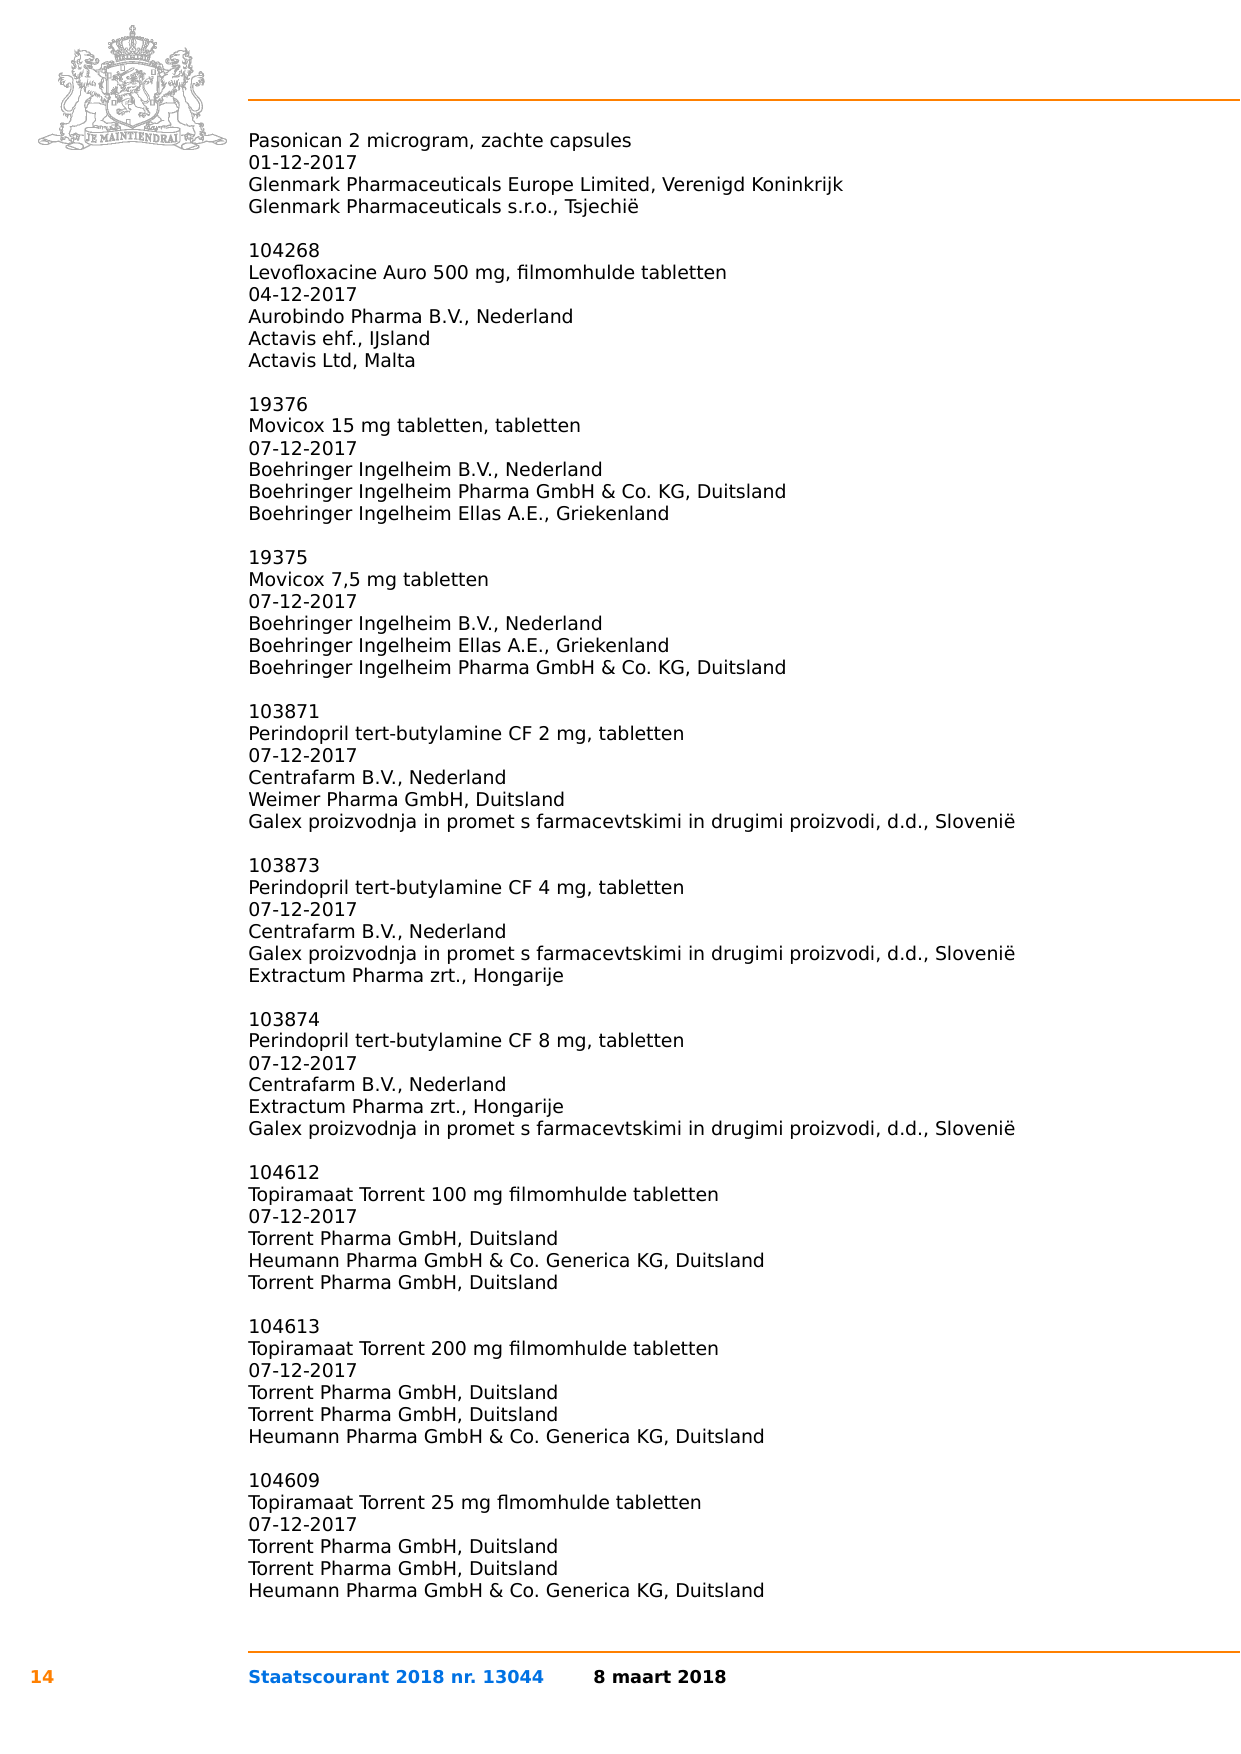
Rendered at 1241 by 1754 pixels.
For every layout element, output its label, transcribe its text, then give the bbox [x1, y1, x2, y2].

text Glenmark Pharmaceuticals s.r.o., Tsjechië [248, 196, 1163, 218]
text Weimer Pharma GmbH, Duitsland [248, 789, 1163, 811]
text 103874 [248, 1008, 1163, 1030]
text Heumann Pharma GmbH & Co. Generica KG, Duitsland [248, 1426, 1163, 1448]
text Perindopril tert-butylamine CF 2 mg, tabletten [248, 723, 1163, 745]
text Torrent Pharma GmbH, Duitsland [248, 1404, 1163, 1426]
text Centrafarm B.V., Nederland [248, 921, 1163, 943]
text 07-12-2017 [248, 1052, 1163, 1074]
text 04-12-2017 [248, 284, 1163, 306]
text 07-12-2017 [248, 591, 1163, 613]
text Actavis Ltd, Malta [248, 349, 1163, 372]
text 07-12-2017 [248, 1360, 1163, 1382]
text Boehringer Ingelheim B.V., Nederland [248, 459, 1163, 481]
text Extractum Pharma zrt., Hongarije [248, 1096, 1163, 1118]
text Boehringer Ingelheim Pharma GmbH & Co. KG, Duitsland [248, 481, 1163, 503]
text 07-12-2017 [248, 437, 1163, 459]
text Topiramaat Torrent 25 mg flmomhulde tabletten [248, 1492, 1163, 1514]
text 07-12-2017 [248, 745, 1163, 767]
text 07-12-2017 [248, 1206, 1163, 1228]
text Torrent Pharma GmbH, Duitsland [248, 1228, 1163, 1250]
text 104613 [248, 1316, 1163, 1338]
text 104612 [248, 1162, 1163, 1184]
text Torrent Pharma GmbH, Duitsland [248, 1272, 1163, 1294]
text Torrent Pharma GmbH, Duitsland [248, 1382, 1163, 1404]
text Centrafarm B.V., Nederland [248, 1074, 1163, 1096]
text 103871 [248, 701, 1163, 723]
text Perindopril tert-butylamine CF 8 mg, tabletten [248, 1030, 1163, 1052]
text 104268 [248, 240, 1163, 262]
text Boehringer Ingelheim Pharma GmbH & Co. KG, Duitsland [248, 657, 1163, 679]
text 07-12-2017 [248, 899, 1163, 921]
text Heumann Pharma GmbH & Co. Generica KG, Duitsland [248, 1250, 1163, 1272]
text 19376 [248, 393, 1163, 415]
text Movicox 15 mg tabletten, tabletten [248, 415, 1163, 437]
text 01-12-2017 [248, 152, 1163, 174]
text 07-12-2017 [248, 1514, 1163, 1536]
text Topiramaat Torrent 100 mg filmomhulde tabletten [248, 1184, 1163, 1206]
text Pasonican 2 microgram, zachte capsules [248, 130, 1163, 152]
text 104609 [248, 1470, 1163, 1492]
text Galex proizvodnja in promet s farmacevtskimi in drugimi proizvodi, d.d., Slovenië [248, 811, 1163, 833]
picture [38, 25, 227, 150]
text Galex proizvodnja in promet s farmacevtskimi in drugimi proizvodi, d.d., Slovenië [248, 943, 1163, 964]
text Levofloxacine Auro 500 mg, filmomhulde tabletten [248, 262, 1163, 284]
text Galex proizvodnja in promet s farmacevtskimi in drugimi proizvodi, d.d., Slovenië [248, 1118, 1163, 1140]
text Torrent Pharma GmbH, Duitsland [248, 1536, 1163, 1558]
text Boehringer Ingelheim Ellas A.E., Griekenland [248, 503, 1163, 525]
text Heumann Pharma GmbH & Co. Generica KG, Duitsland [248, 1579, 1163, 1602]
text Centrafarm B.V., Nederland [248, 767, 1163, 789]
text Movicox 7,5 mg tabletten [248, 569, 1163, 591]
text Aurobindo Pharma B.V., Nederland [248, 306, 1163, 328]
text Extractum Pharma zrt., Hongarije [248, 964, 1163, 987]
text Actavis ehf., IJsland [248, 328, 1163, 349]
text Topiramaat Torrent 200 mg filmomhulde tabletten [248, 1338, 1163, 1360]
text Boehringer Ingelheim Ellas A.E., Griekenland [248, 635, 1163, 657]
text Torrent Pharma GmbH, Duitsland [248, 1558, 1163, 1579]
text Boehringer Ingelheim B.V., Nederland [248, 613, 1163, 635]
text Perindopril tert-butylamine CF 4 mg, tabletten [248, 877, 1163, 899]
text Glenmark Pharmaceuticals Europe Limited, Verenigd Koninkrijk [248, 174, 1163, 196]
text 19375 [248, 547, 1163, 569]
text 103873 [248, 855, 1163, 877]
